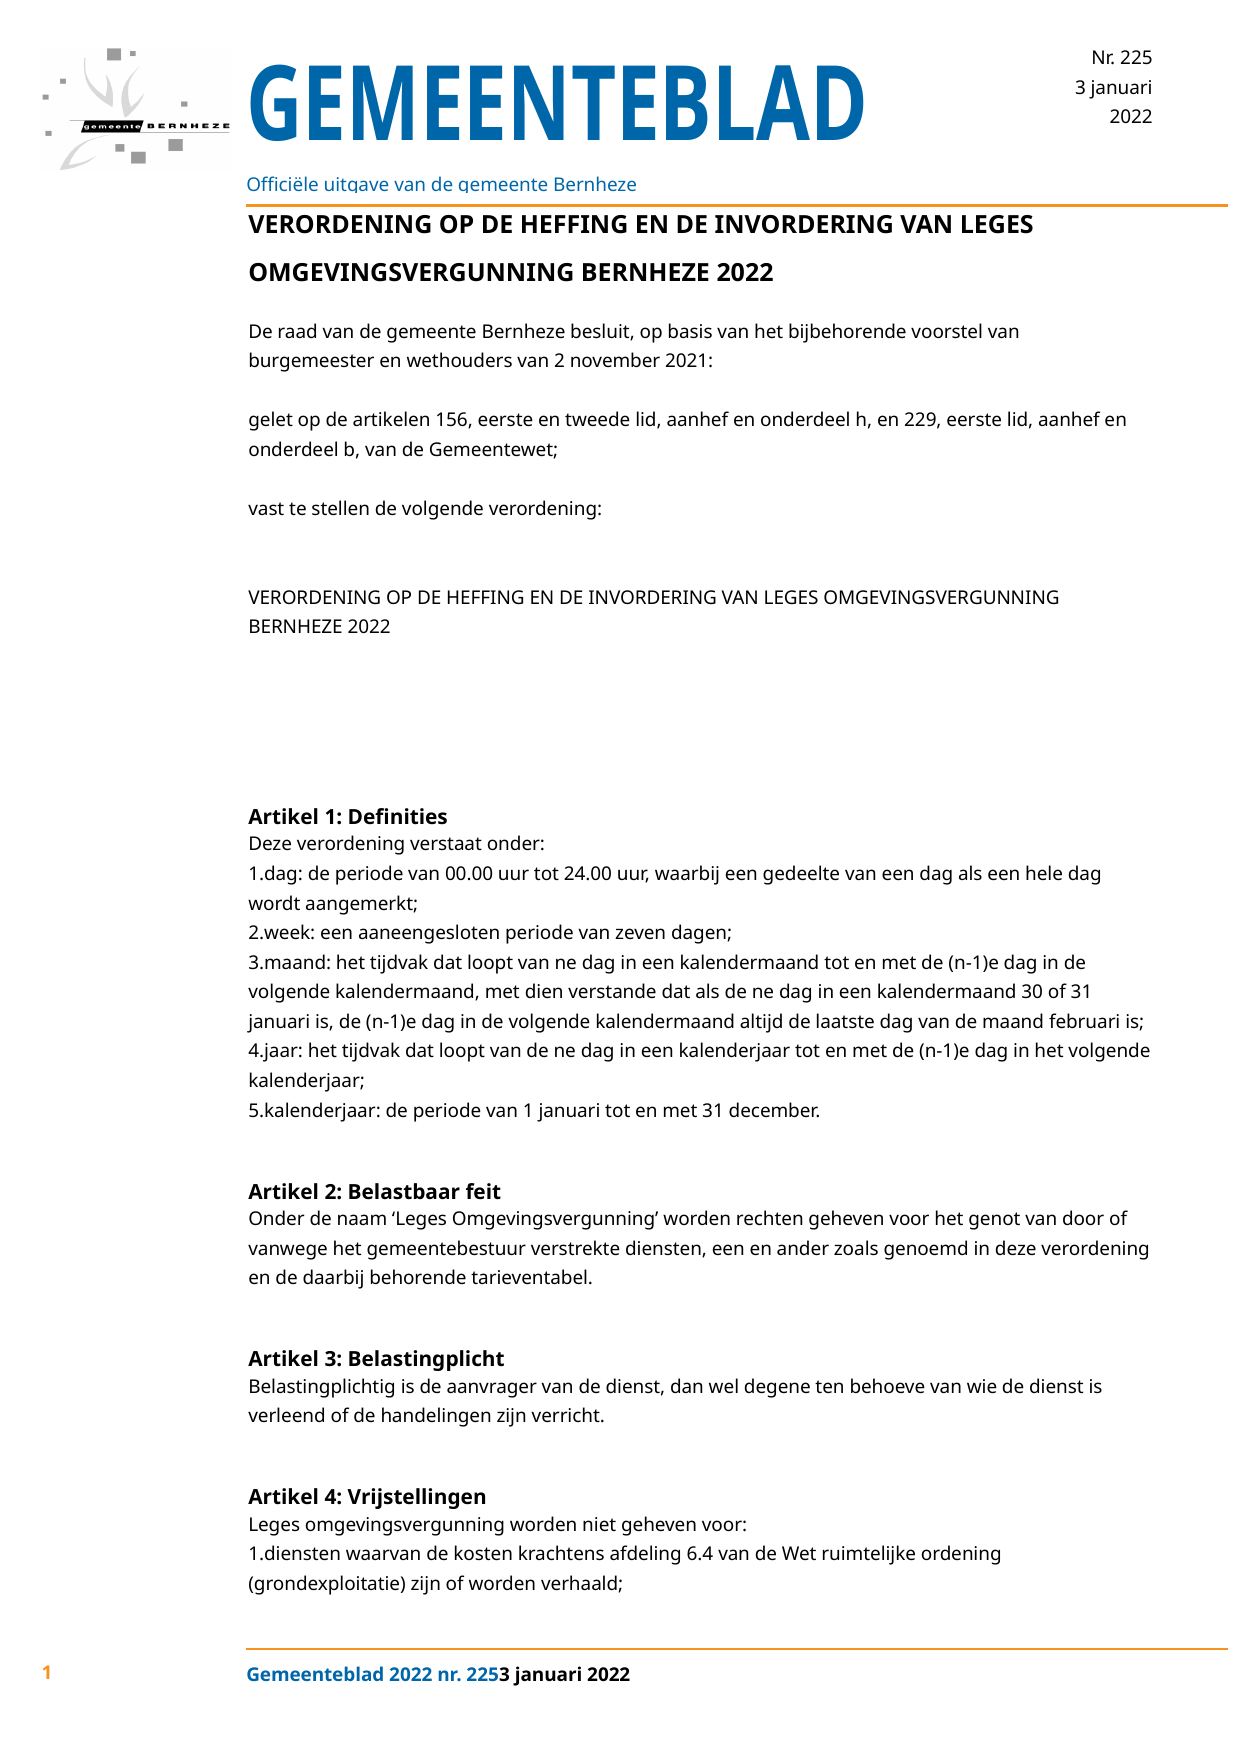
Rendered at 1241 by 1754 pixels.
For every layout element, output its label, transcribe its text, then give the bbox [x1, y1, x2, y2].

text Leges omgevingsvergunning worden niet geheven voor: [248, 1511, 1152, 1537]
text Onder de naam ‘Leges Omgevingsvergunning’ worden rechten geheven voor het genot van door of vanwege het gemeentebestuur verstrekte diensten, een en ander zoals genoemd in deze verordening en de daarbij behorende tarieventabel. [248, 1205, 1152, 1290]
text Artikel 1: Definities [248, 802, 1152, 831]
text gelet op de artikelen 156, eerste en tweede lid, aanhef en onderdeel h, en 229, eerste lid, aanhef en onderdeel b, van de Gemeentewet; [248, 407, 1152, 462]
text De raad van de gemeente Bernheze besluit, op basis van het bijbehorende voorstel van [248, 318, 1152, 344]
text 1.diensten waarvan de kosten krachtens afdeling 6.4 van de Wet ruimtelijke ordening (grondexploitatie) zijn of worden verhaald; [248, 1541, 1152, 1596]
text Artikel 2: Belastbaar feit [248, 1177, 1152, 1205]
text 5.kalenderjaar: de periode van 1 januari tot en met 31 december. [248, 1097, 1152, 1123]
text vast te stellen de volgende verordening: [248, 495, 1152, 521]
text Deze verordening verstaat onder: [248, 831, 1152, 856]
text Belastingplichtig is de aanvrager van de dienst, dan wel degene ten behoeve van wie de dienst is verleend of de handelingen zijn verricht. [248, 1373, 1152, 1428]
text Artikel 3: Belastingplicht [248, 1344, 1152, 1373]
text 3.maand: het tijdvak dat loopt van ne dag in een kalendermaand tot en met de (n-1)e dag in de volgende kalendermaand, met dien verstande dat als de ne dag in een kalendermaand 30 of 31 januari is, de (n-1)e dag in de volgende kalendermaand altijd de laatste dag van de maand februari is; [248, 949, 1152, 1034]
text 2.week: een aaneengesloten periode van zeven dagen; [248, 919, 1152, 945]
text 4.jaar: het tijdvak dat loopt van de ne dag in een kalenderjaar tot en met de (n-1)e dag in het volgende kalenderjaar; [248, 1038, 1152, 1093]
text VERORDENING OP DE HEFFING EN DE INVORDERING VAN LEGES OMGEVINGSVERGUNNING BERNHEZE 2022 [248, 584, 1152, 639]
text 1.dag: de periode van 00.00 uur tot 24.00 uur, waarbij een gedeelte van een dag als een hele dag wordt aangemerkt; [248, 860, 1152, 916]
text burgemeester en wethouders van 2 november 2021: [248, 347, 1152, 373]
picture [41, 47, 231, 172]
text VERORDENING OP DE HEFFING EN DE INVORDERING VAN LEGES OMGEVINGSVERGUNNING BERNHEZE 2022 [248, 207, 1152, 288]
text Artikel 4: Vrijstellingen [248, 1482, 1152, 1511]
